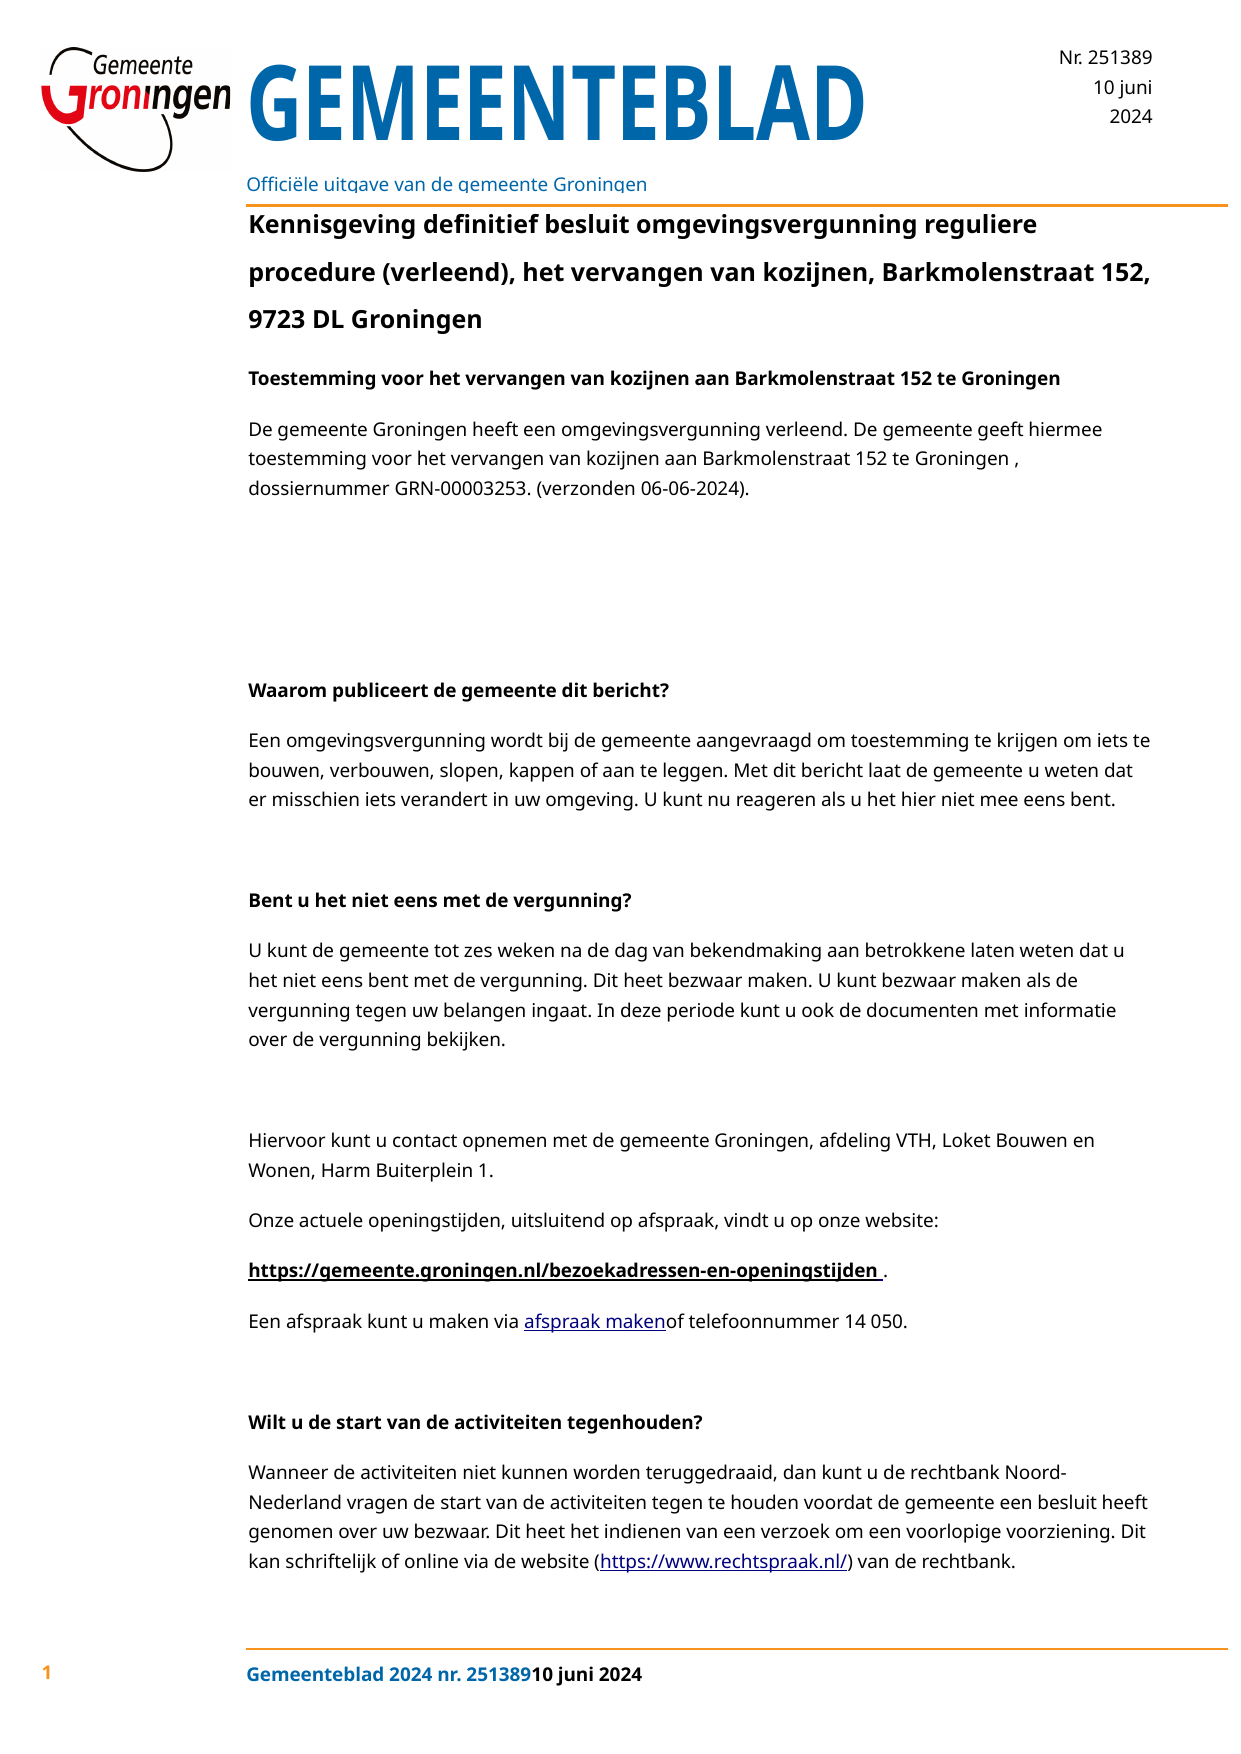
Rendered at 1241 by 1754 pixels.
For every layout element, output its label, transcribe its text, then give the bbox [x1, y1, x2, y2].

text U kunt de gemeente tot zes weken na de dag van bekendmaking aan betrokkene laten weten dat u het niet eens bent met de vergunning. Dit heet bezwaar maken. U kunt bezwaar maken als de vergunning tegen uw belangen ingaat. In deze periode kunt u ook de documenten met informatie over de vergunning bekijken. [248, 938, 1152, 1052]
text Waarom publiceert de gemeente dit bericht? [248, 677, 1152, 702]
text Wilt u de start van de activiteiten tegenhouden? [248, 1409, 1152, 1434]
text Een omgevingsvergunning wordt bij de gemeente aangevraagd om toestemming te krijgen om iets te bouwen, verbouwen, slopen, kappen of aan te leggen. Met dit bericht laat de gemeente u weten dat er misschien iets verandert in uw omgeving. U kunt nu reageren als u het hier niet mee eens bent. [248, 727, 1152, 812]
text De gemeente Groningen heeft een omgevingsvergunning verleend. De gemeente geeft hiermee toestemming voor het vervangen van kozijnen aan Barkmolenstraat 152 te Groningen , dossiernummer GRN-00003253. (verzonden 06-06-2024). [248, 416, 1152, 501]
text Hiervoor kunt u contact opnemen met de gemeente Groningen, afdeling VTH, Loket Bouwen en Wonen, Harm Buiterplein 1. [248, 1127, 1152, 1182]
text Toestemming voor het vervangen van kozijnen aan Barkmolenstraat 152 te Groningen [248, 366, 1152, 391]
picture [41, 47, 231, 172]
text Bent u het niet eens met de vergunning? [248, 887, 1152, 913]
text Wanneer de activiteiten niet kunnen worden teruggedraaid, dan kunt u de rechtbank Noord-Nederland vragen de start van de activiteiten tegen te houden voordat de gemeente een besluit heeft genomen over uw bezwaar. Dit heet het indienen van een verzoek om een voorlopige voorziening. Dit kan schriftelijk of online via de website (https://www.rechtspraak.nl/) van de rechtbank. [248, 1459, 1152, 1574]
text Een afspraak kunt u maken via afspraak makenof telefoonnummer 14 050. [248, 1308, 1152, 1334]
text Kennisgeving definitief besluit omgevingsvergunning reguliere procedure (verleend), het vervangen van kozijnen, Barkmolenstraat 152, 9723 DL Groningen [248, 207, 1152, 336]
text https://gemeente.groningen.nl/bezoekadressen-en-openingstijden . [248, 1258, 1152, 1283]
text Onze actuele openingstijden, uitsluitend op afspraak, vindt u op onze website: [248, 1207, 1152, 1233]
